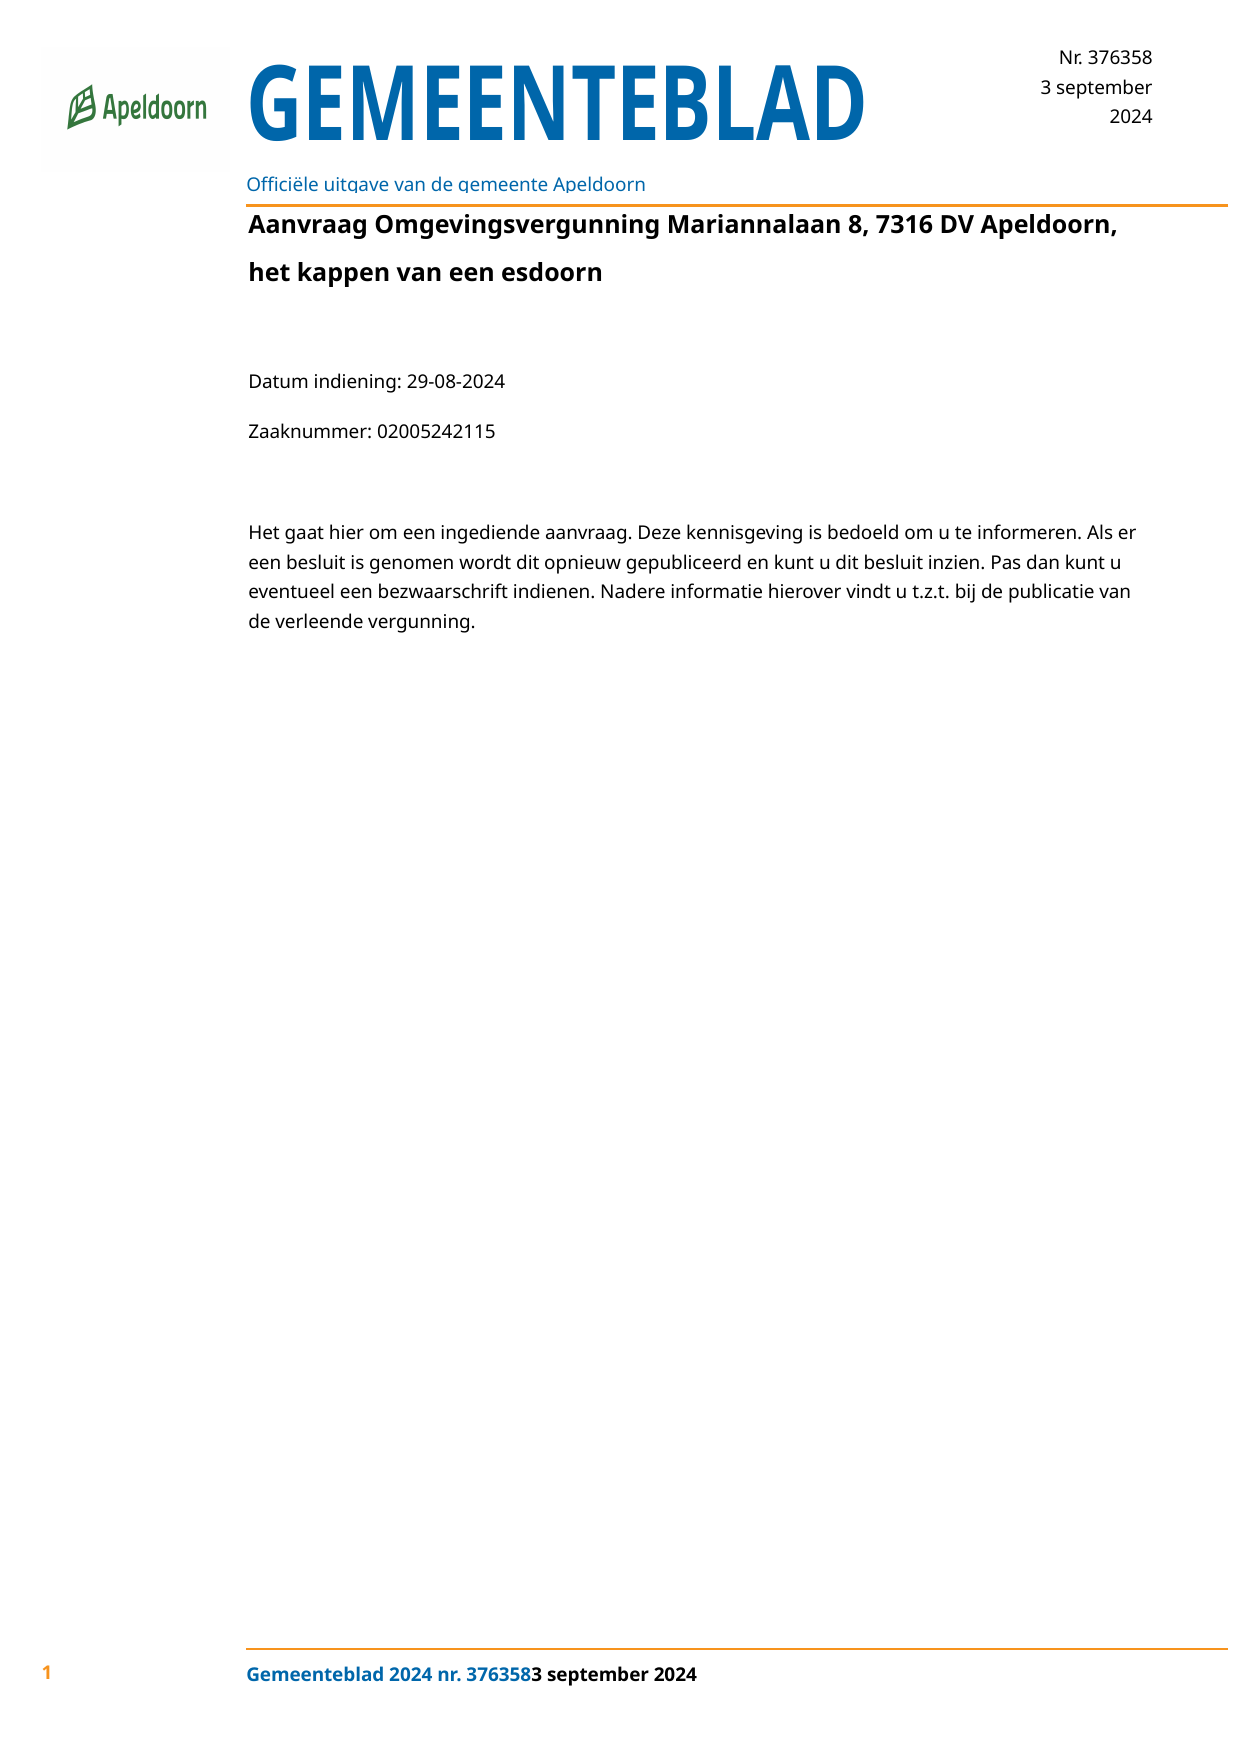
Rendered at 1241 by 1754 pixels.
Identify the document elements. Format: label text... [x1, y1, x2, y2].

picture [41, 47, 231, 172]
text Het gaat hier om een ingediende aanvraag. Deze kennisgeving is bedoeld om u te informeren. Als er een besluit is genomen wordt dit opnieuw gepubliceerd en kunt u dit besluit inzien. Pas dan kunt u eventueel een bezwaarschrift indienen. Nadere informatie hierover vindt u t.z.t. bij de publicatie van de verleende vergunning. [248, 519, 1152, 634]
text Zaaknummer: 02005242115 [248, 419, 1152, 444]
text Aanvraag Omgevingsvergunning Mariannalaan 8, 7316 DV Apeldoorn, het kappen van een esdoorn [248, 207, 1152, 288]
text Datum indiening: 29-08-2024 [248, 368, 1152, 394]
